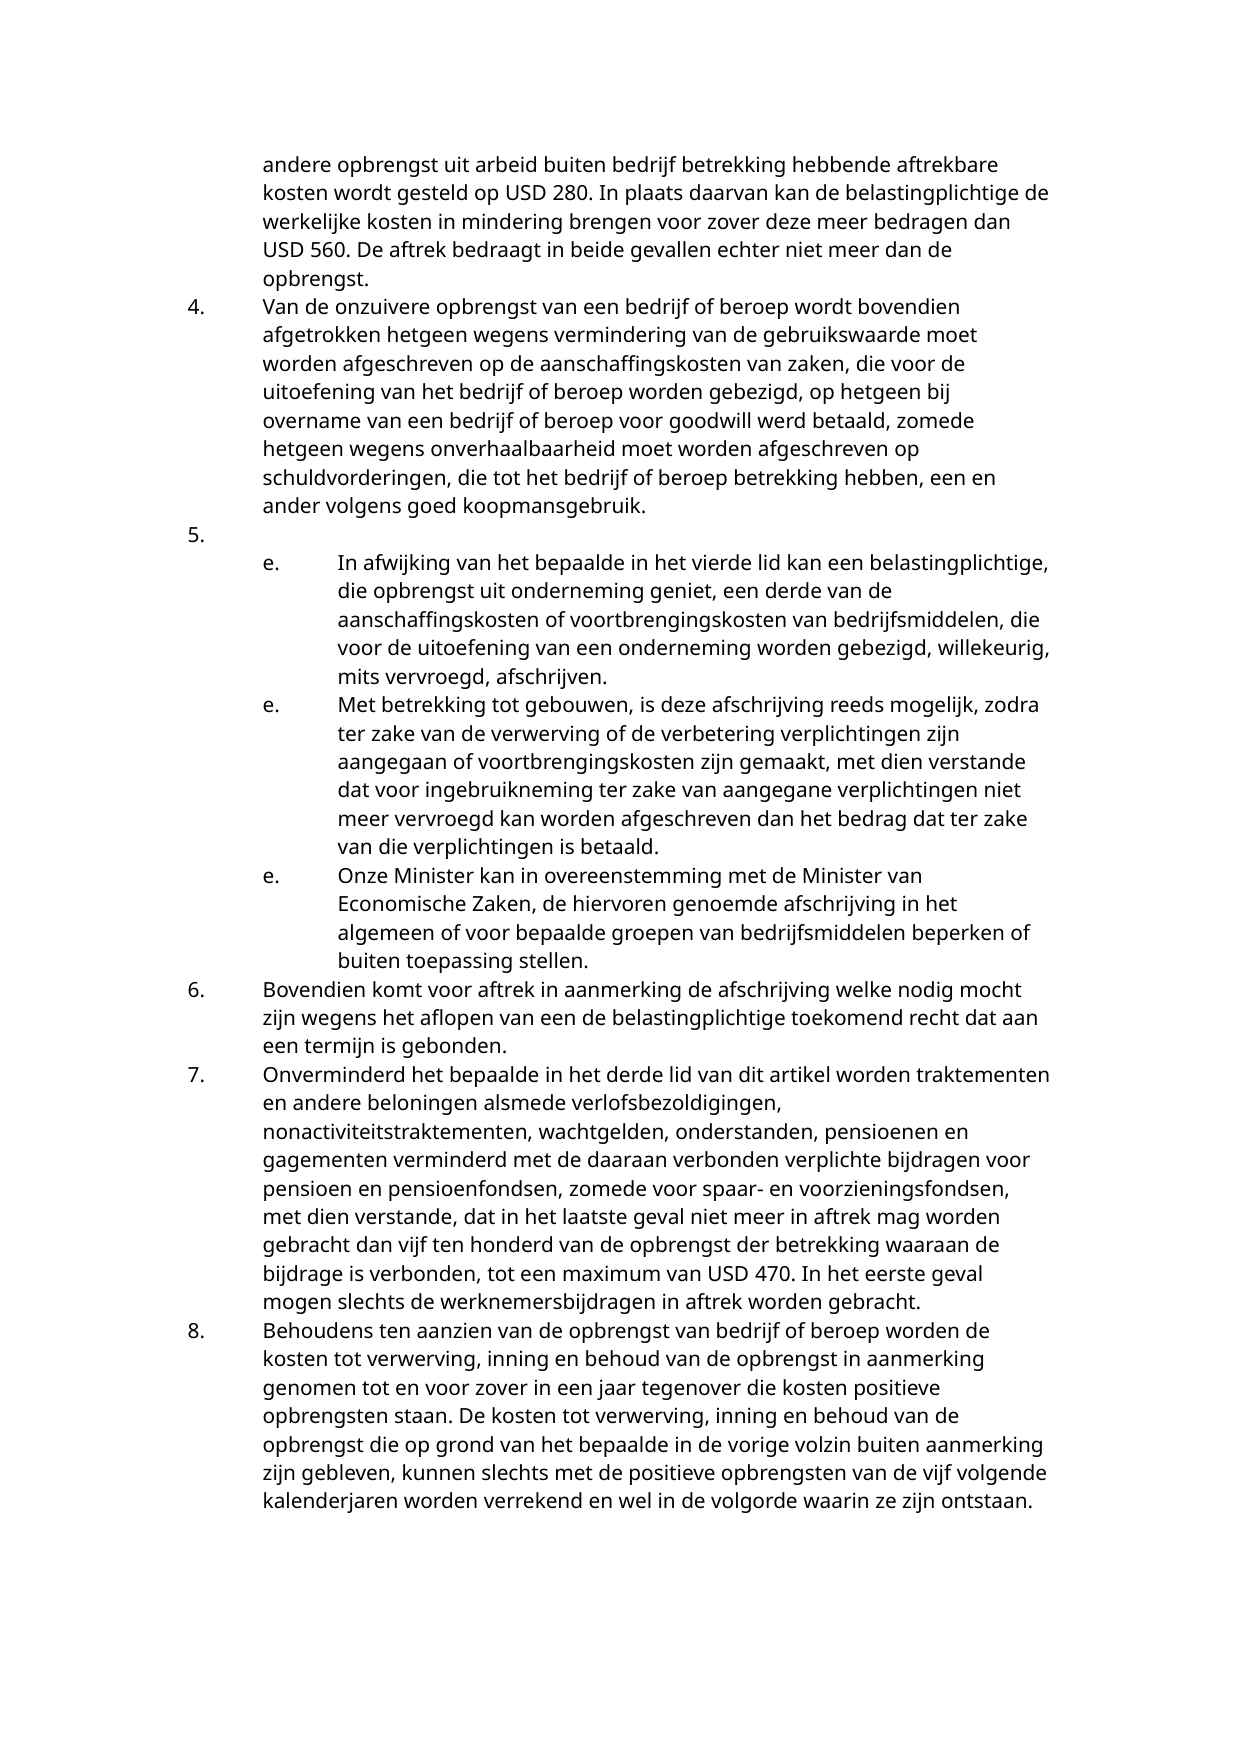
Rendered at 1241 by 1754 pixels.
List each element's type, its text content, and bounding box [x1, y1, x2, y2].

list Van de onzuivere opbrengst van een bedrijf of beroep wordt bovendien afgetrokken hetgeen wegens vermindering van de gebruikswaarde moet worden afgeschreven op de aanschaffingskosten van zaken, die voor de uitoefening van het bedrijf of beroep worden gebezigd, op hetgeen bij overname van een bedrijf of beroep voor goodwill werd betaald, zomede hetgeen wegens onverhaalbaarheid moet worden afgeschreven op schuldvorderingen, die tot het bedrijf of beroep betrekking hebben, een en ander volgens goed koopmansgebruik. [187, 292, 1053, 520]
list In afwijking van het bepaalde in het vierde lid kan een belastingplichtige, die opbrengst uit onderneming geniet, een derde van de aanschaffingskosten of voortbrengingskosten van bedrijfsmiddelen, die voor de uitoefening van een onderneming worden gebezigd, willekeurig, mits vervroegd, afschrijven. [262, 548, 1053, 690]
list Onverminderd het bepaalde in het derde lid van dit artikel worden traktementen en andere beloningen alsmede verlofsbezoldigingen, nonactiviteitstraktementen, wachtgelden, onderstanden, pensioenen en gagementen verminderd met de daaraan verbonden verplichte bijdragen voor pensioen en pensioenfondsen, zomede voor spaar- en voorzieningsfondsen, met dien verstande, dat in het laatste geval niet meer in aftrek mag worden gebracht dan vijf ten honderd van de opbrengst der betrekking waaraan de bijdrage is verbonden, tot een maximum van USD 470. In het eerste geval mogen slechts de werknemersbijdragen in aftrek worden gebracht. [187, 1060, 1053, 1316]
list Bovendien komt voor aftrek in aanmerking de afschrijving welke nodig mocht zijn wegens het aflopen van een de belastingplichtige toekomend recht dat aan een termijn is gebonden. [187, 975, 1053, 1060]
list andere opbrengst uit arbeid buiten bedrijf betrekking hebbende aftrekbare kosten wordt gesteld op USD 280. In plaats daarvan kan de belastingplichtige de werkelijke kosten in mindering brengen voor zover deze meer bedragen dan USD 560. De aftrek bedraagt in beide gevallen echter niet meer dan de opbrengst. [187, 150, 1053, 292]
list Onze Minister kan in overeenstemming met de Minister van Economische Zaken, de hiervoren genoemde afschrijving in het algemeen of voor bepaalde groepen van bedrijfsmiddelen beperken of buiten toepassing stellen. [262, 861, 1053, 975]
list Behoudens ten aanzien van de opbrengst van bedrijf of beroep worden de kosten tot verwerving, inning en behoud van de opbrengst in aanmerking genomen tot en voor zover in een jaar tegenover die kosten positieve opbrengsten staan. De kosten tot verwerving, inning en behoud van de opbrengst die op grond van het bepaalde in de vorige volzin buiten aanmerking zijn gebleven, kunnen slechts met de positieve opbrengsten van de vijf volgende kalenderjaren worden verrekend en wel in de volgorde waarin ze zijn ontstaan. [187, 1316, 1053, 1515]
list Met betrekking tot gebouwen, is deze afschrijving reeds mogelijk, zodra ter zake van de verwerving of de verbetering verplichtingen zijn aangegaan of voortbrengingskosten zijn gemaakt, met dien verstande dat voor ingebruikneming ter zake van aangegane verplichtingen niet meer vervroegd kan worden afgeschreven dan het bedrag dat ter zake van die verplichtingen is betaald. [262, 690, 1053, 861]
